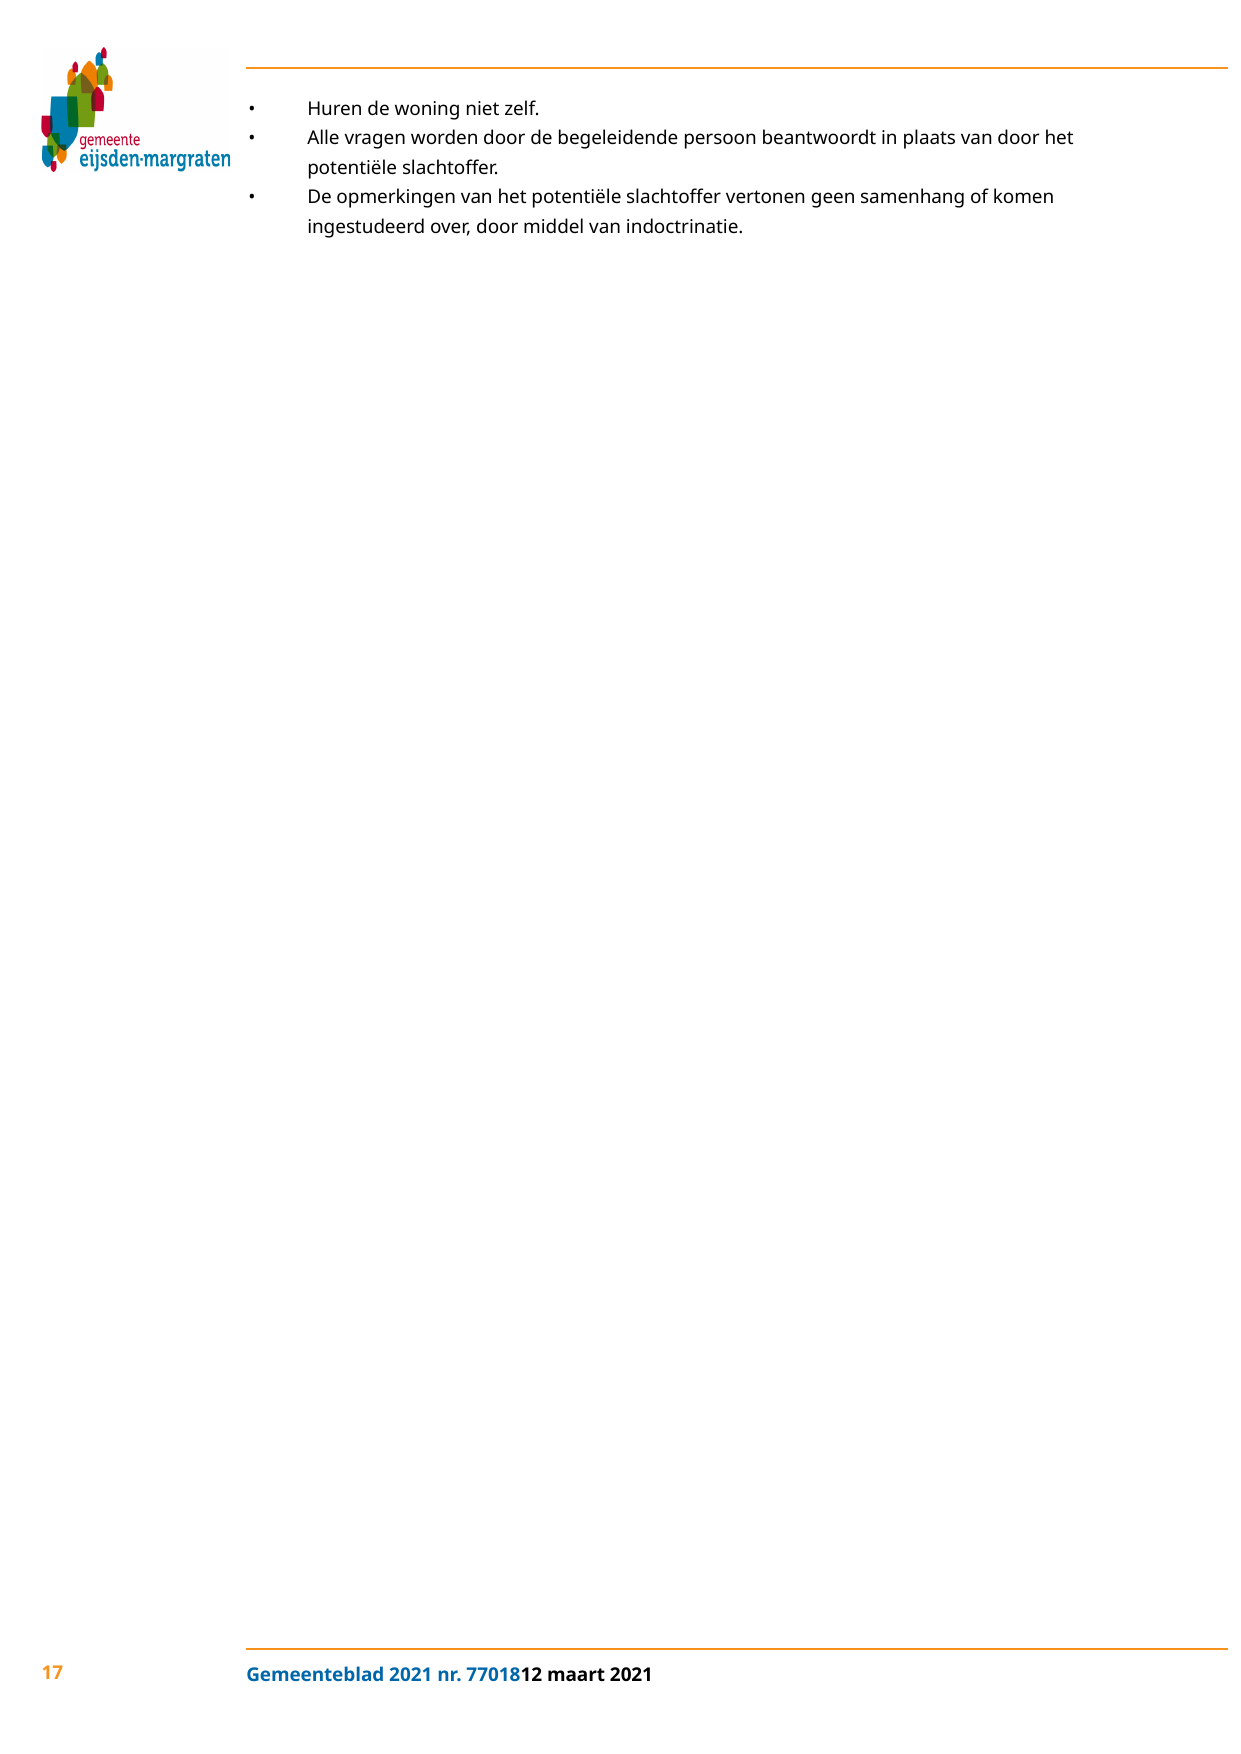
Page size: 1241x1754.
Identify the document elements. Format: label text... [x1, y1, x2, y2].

list Alle vragen worden door de begeleidende persoon beantwoordt in plaats van door het potentiële slachtoffer. [248, 124, 1152, 180]
list Huren de woning niet zelf. [248, 95, 1152, 121]
picture [41, 47, 231, 172]
list De opmerkingen van het potentiële slachtoffer vertonen geen samenhang of komen ingestudeerd over, door middel van indoctrinatie. [248, 183, 1152, 239]
